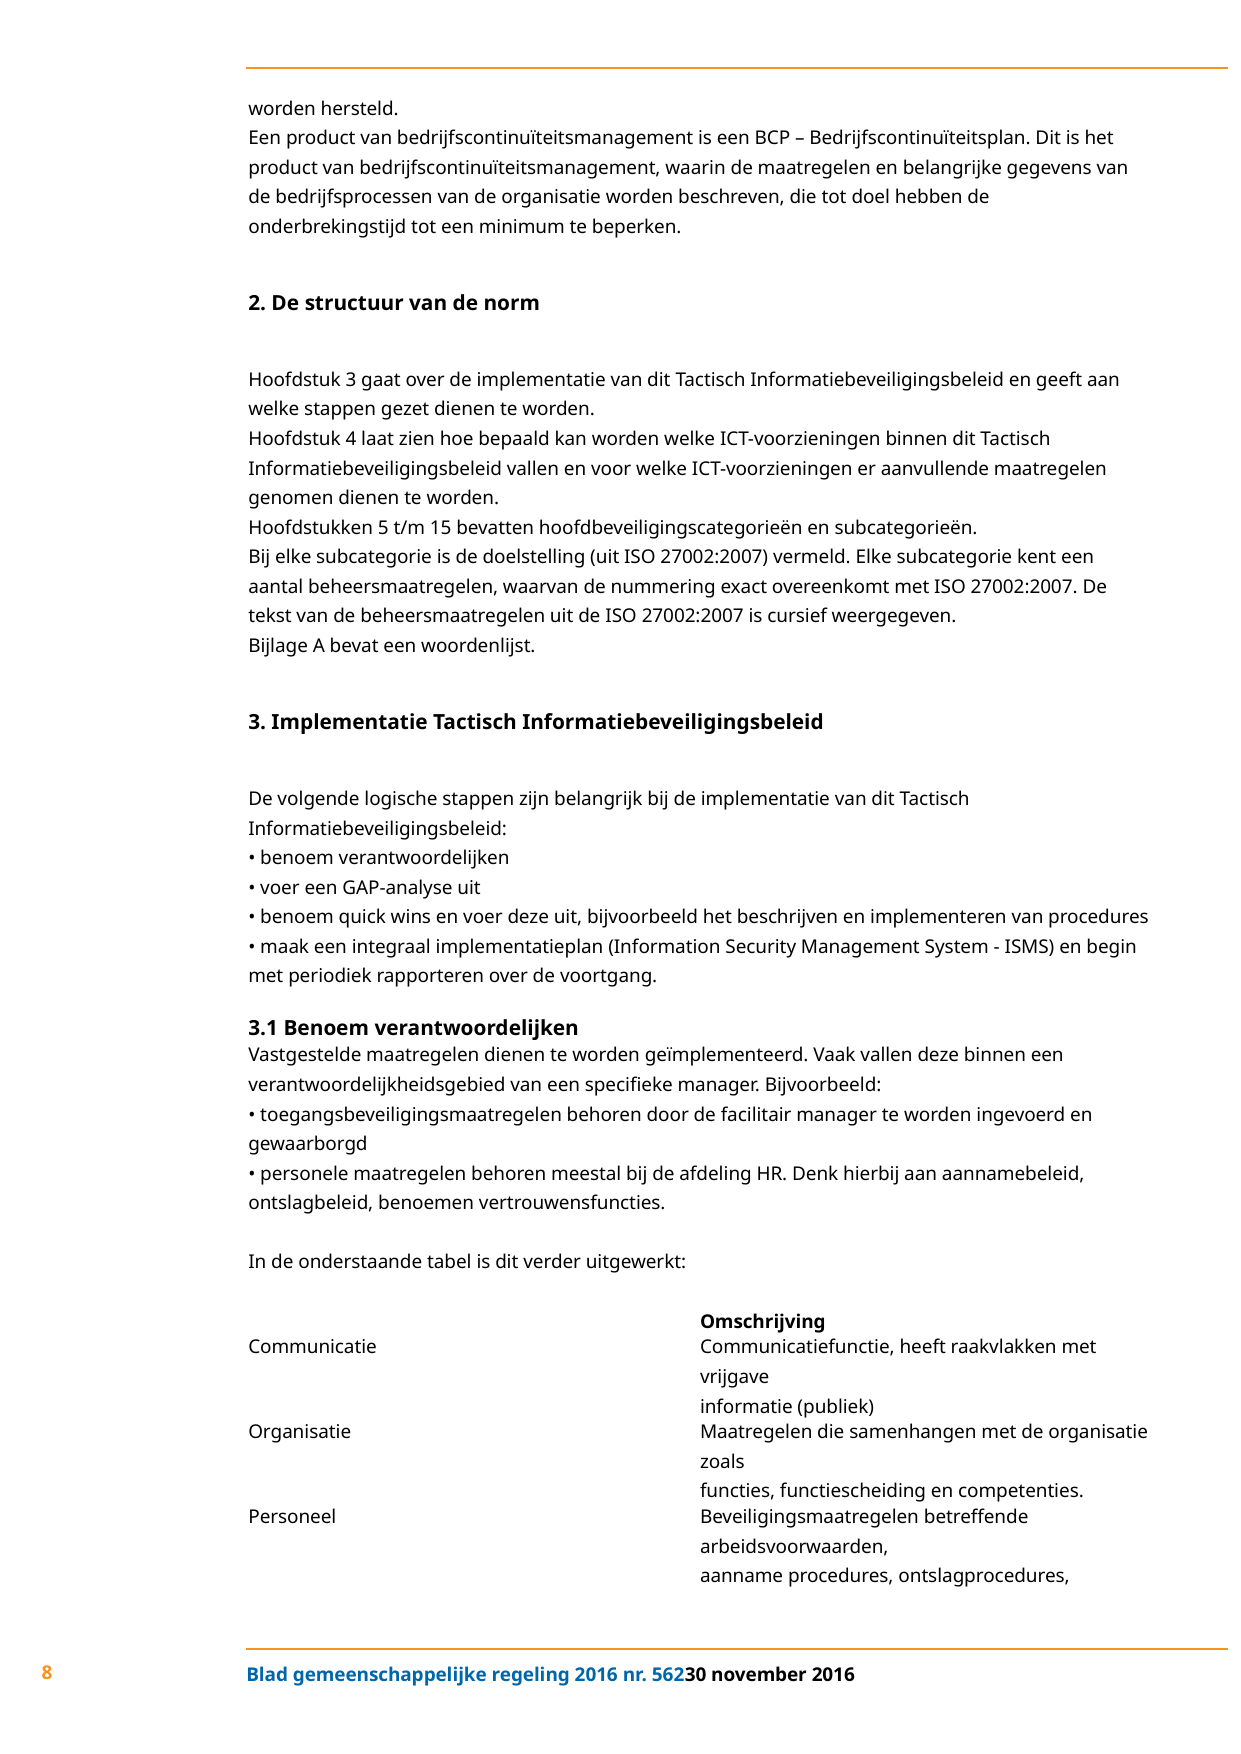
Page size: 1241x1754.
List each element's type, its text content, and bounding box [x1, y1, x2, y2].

text Een product van bedrijfscontinuïteitsmanagement is een BCP – Bedrijfscontinuïteitsplan. Dit is het product van bedrijfscontinuïteitsmanagement, waarin de maatregelen en belangrijke gegevens van de bedrijfsprocessen van de organisatie worden beschreven, die tot doel hebben de onderbrekingstijd tot een minimum te beperken. [248, 124, 1152, 239]
picture [41, 47, 231, 172]
text Vastgestelde maatregelen dienen te worden geïmplementeerd. Vaak vallen deze binnen een verantwoordelijkheidsgebied van een specifieke manager. Bijvoorbeeld: [248, 1042, 1152, 1097]
text • maak een integraal implementatieplan (Information Security Management System - ISMS) en begin met periodiek rapporteren over de voortgang. [248, 933, 1152, 988]
table_header Omschrijving [700, 1308, 1152, 1334]
text 3. Implementatie Tactisch Informatiebeveiligingsbeleid [248, 707, 1152, 736]
text In de onderstaande tabel is dit verder uitgewerkt: [248, 1249, 1152, 1274]
table_cell Organisatie [248, 1419, 700, 1503]
text Bij elke subcategorie is de doelstelling (uit ISO 27002:2007) vermeld. Elke subcategorie kent een aantal beheersmaatregelen, waarvan de nummering exact overeenkomt met ISO 27002:2007. De tekst van de beheersmaatregelen uit de ISO 27002:2007 is cursief weergegeven. [248, 543, 1152, 628]
text Hoofdstukken 5 t/m 15 bevatten hoofdbeveiligingscategorieën en subcategorieën. [248, 514, 1152, 540]
table_cell Beveiligingsmaatregelen betreffende arbeidsvoorwaarden, aanname procedures, ontslagprocedures, [700, 1504, 1152, 1588]
text 3.1 Benoem verantwoordelijken [248, 1013, 1152, 1042]
text • toegangsbeveiligingsmaatregelen behoren door de facilitair manager te worden ingevoerd en gewaarborgd [248, 1101, 1152, 1156]
table_cell Personeel [248, 1504, 700, 1588]
text • voer een GAP-analyse uit [248, 874, 1152, 900]
text worden hersteld. [248, 95, 1152, 121]
text • benoem quick wins en voer deze uit, bijvoorbeeld het beschrijven en implementeren van procedures [248, 903, 1152, 929]
table_cell Communicatiefunctie, heeft raakvlakken met vrijgave informatie (publiek) [700, 1334, 1152, 1418]
text Bijlage A bevat een woordenlijst. [248, 632, 1152, 658]
table_header [248, 1308, 700, 1334]
text Hoofdstuk 3 gaat over de implementatie van dit Tactisch Informatiebeveiligingsbeleid en geeft aan welke stappen gezet dienen te worden. [248, 366, 1152, 421]
text • personele maatregelen behoren meestal bij de afdeling HR. Denk hierbij aan aannamebeleid, ontslagbeleid, benoemen vertrouwensfuncties. [248, 1160, 1152, 1215]
text 2. De structuur van de norm [248, 288, 1152, 317]
text • benoem verantwoordelijken [248, 844, 1152, 870]
table_cell Communicatie [248, 1334, 700, 1418]
text De volgende logische stappen zijn belangrijk bij de implementatie van dit Tactisch Informatiebeveiligingsbeleid: [248, 785, 1152, 841]
text Hoofdstuk 4 laat zien hoe bepaald kan worden welke ICT-voorzieningen binnen dit Tactisch Informatiebeveiligingsbeleid vallen en voor welke ICT-voorzieningen er aanvullende maatregelen genomen dienen te worden. [248, 425, 1152, 510]
table_cell Maatregelen die samenhangen met de organisatie zoals functies, functiescheiding en competenties. [700, 1419, 1152, 1503]
